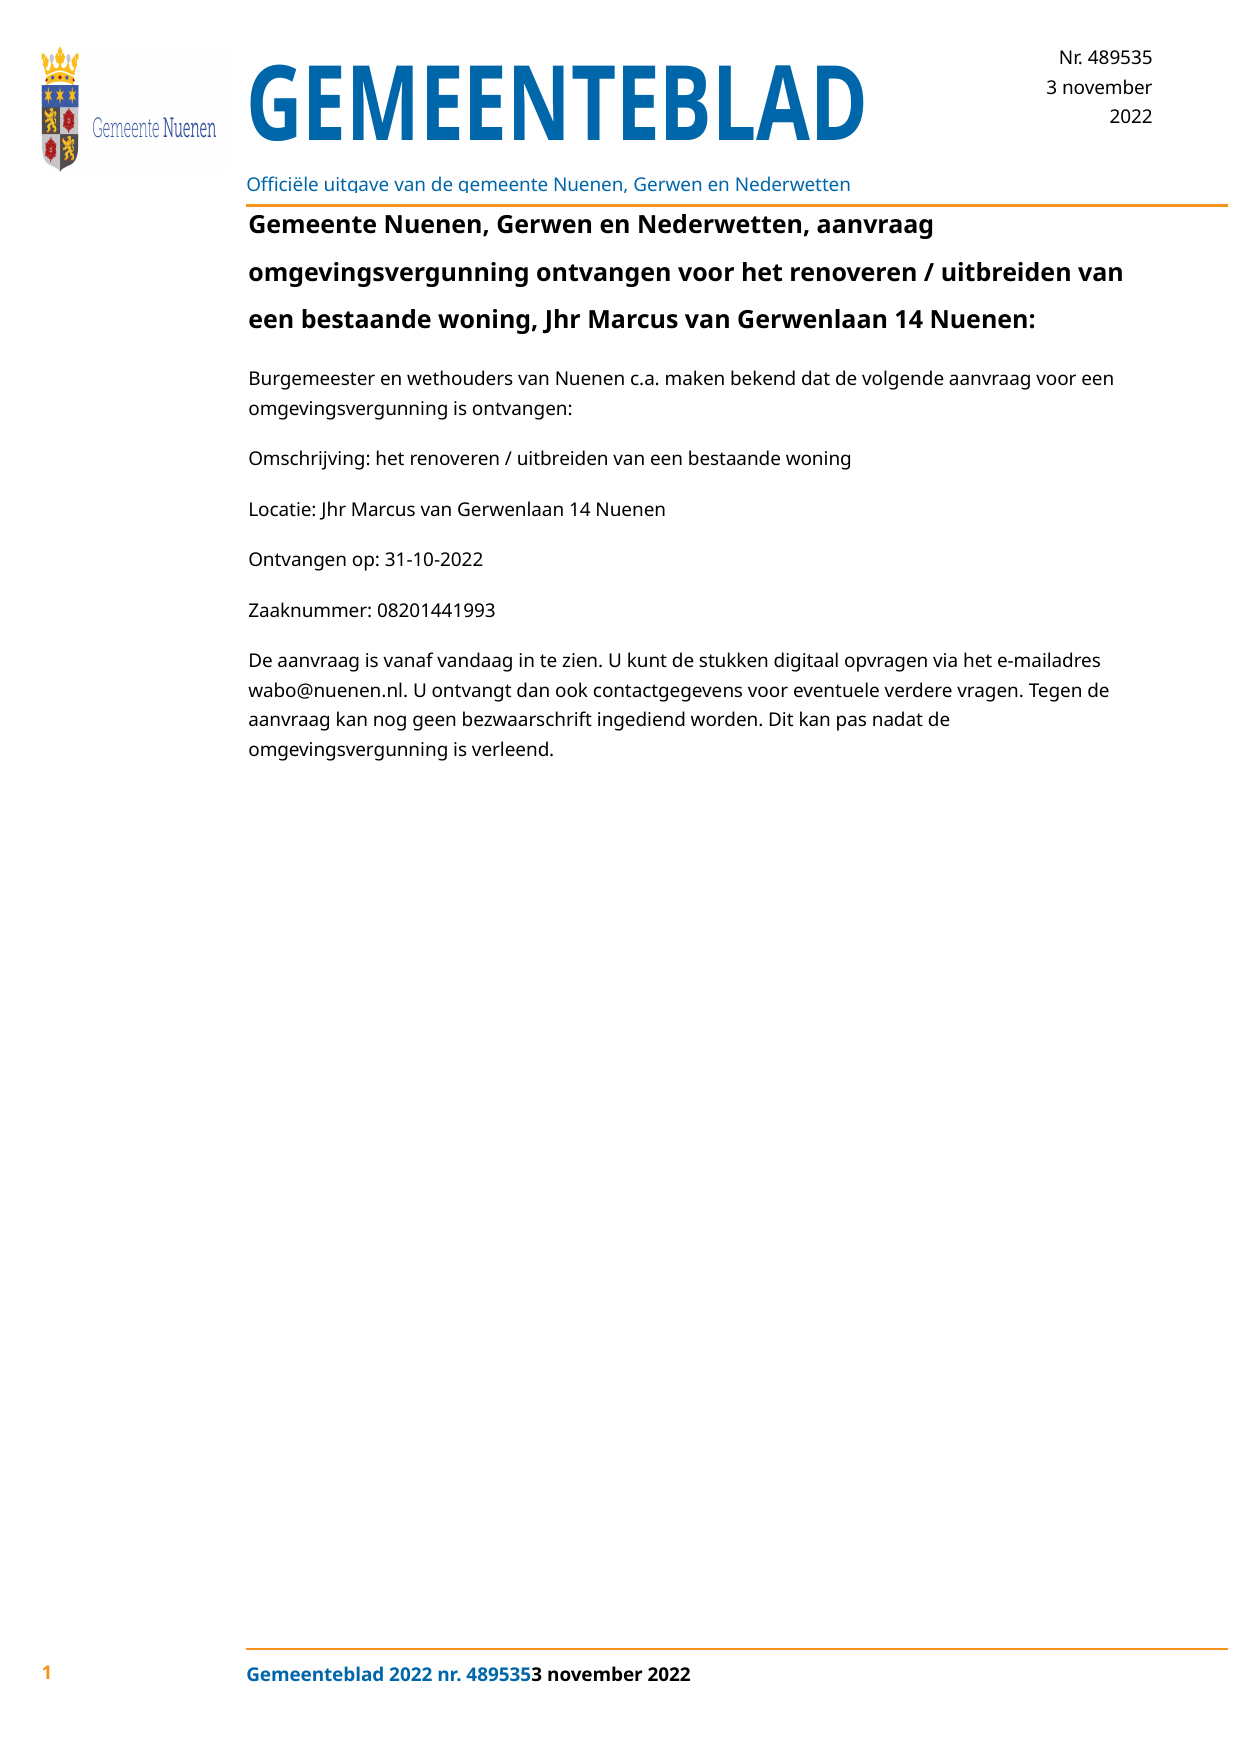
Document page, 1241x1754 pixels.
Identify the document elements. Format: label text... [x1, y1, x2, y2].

picture [41, 47, 231, 172]
text De aanvraag is vanaf vandaag in te zien. U kunt de stukken digitaal opvragen via het e-mailadres wabo@nuenen.nl. U ontvangt dan ook contactgegevens voor eventuele verdere vragen. Tegen de aanvraag kan nog geen bezwaarschrift ingediend worden. Dit kan pas nadat de omgevingsvergunning is verleend. [248, 647, 1152, 762]
text Gemeente Nuenen, Gerwen en Nederwetten, aanvraag omgevingsvergunning ontvangen voor het renoveren / uitbreiden van een bestaande woning, Jhr Marcus van Gerwenlaan 14 Nuenen: [248, 207, 1152, 336]
text Zaaknummer: 08201441993 [248, 597, 1152, 622]
text Locatie: Jhr Marcus van Gerwenlaan 14 Nuenen [248, 496, 1152, 522]
text Omschrijving: het renoveren / uitbreiden van een bestaande woning [248, 446, 1152, 471]
text Ontvangen op: 31-10-2022 [248, 546, 1152, 572]
text Burgemeester en wethouders van Nuenen c.a. maken bekend dat de volgende aanvraag voor een omgevingsvergunning is ontvangen: [248, 366, 1152, 421]
